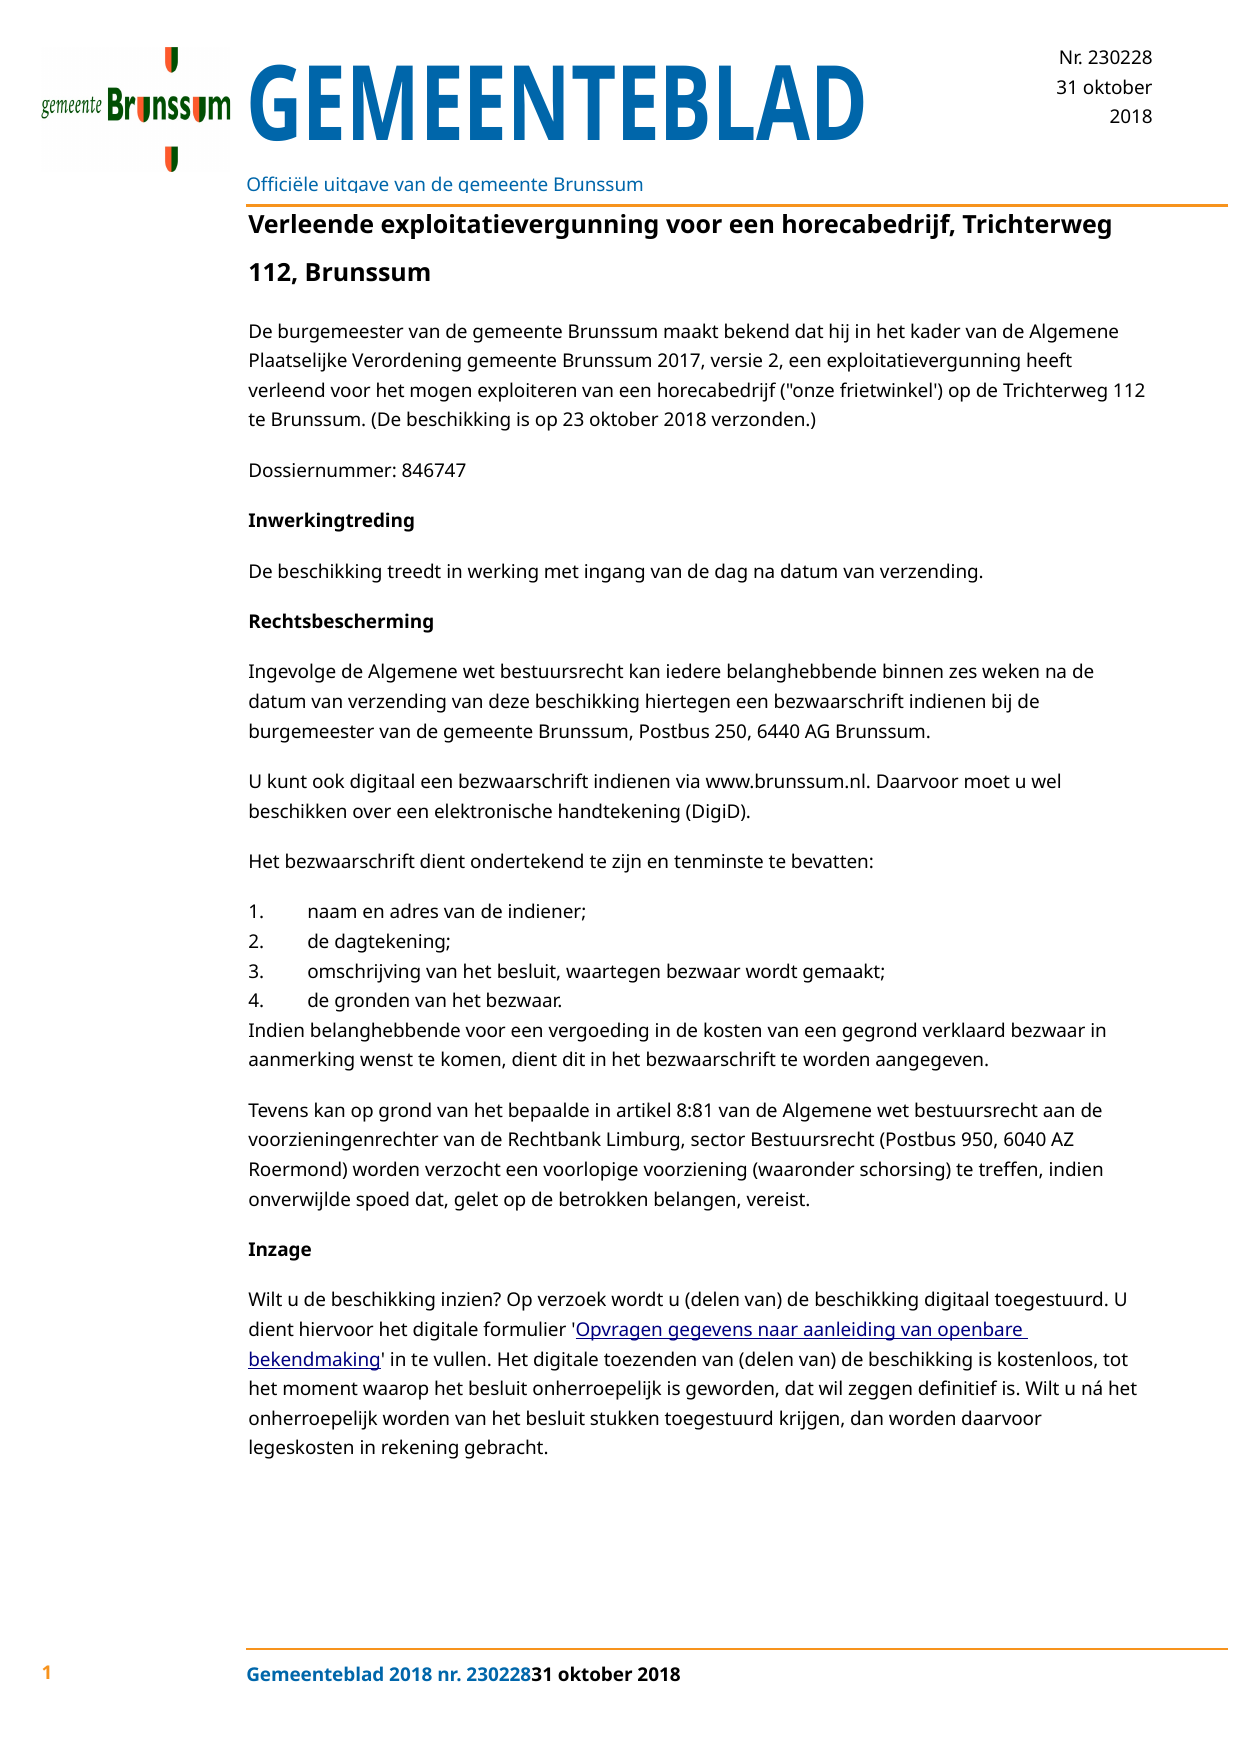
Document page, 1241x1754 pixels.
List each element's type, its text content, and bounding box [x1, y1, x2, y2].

text De beschikking treedt in werking met ingang van de dag na datum van verzending. [248, 558, 1152, 584]
text De burgemeester van de gemeente Brunssum maakt bekend dat hij in het kader van de Algemene Plaatselijke Verordening gemeente Brunssum 2017, versie 2, een exploitatievergunning heeft verleend voor het mogen exploiteren van een horecabedrijf ("onze frietwinkel') op de Trichterweg 112 te Brunssum. (De beschikking is op 23 oktober 2018 verzonden.) [248, 318, 1152, 432]
list omschrijving van het besluit, waartegen bezwaar wordt gemaakt; [248, 958, 1152, 984]
text Indien belanghebbende voor een vergoeding in de kosten van een gegrond verklaard bezwaar in aanmerking wenst te komen, dient dit in het bezwaarschrift te worden aangegeven. [248, 1017, 1152, 1072]
list naam en adres van de indiener; [248, 899, 1152, 924]
text Dossiernummer: 846747 [248, 457, 1152, 483]
text Inwerkingtreding [248, 507, 1152, 533]
text Het bezwaarschrift dient ondertekend te zijn en tenminste te bevatten: [248, 848, 1152, 874]
text Verleende exploitatievergunning voor een horecabedrijf, Trichterweg 112, Brunssum [248, 207, 1152, 288]
text Rechtsbescherming [248, 608, 1152, 634]
list de dagtekening; [248, 928, 1152, 954]
text U kunt ook digitaal een bezwaarschrift indienen via www.brunssum.nl. Daarvoor moet u wel beschikken over een elektronische handtekening (DigiD). [248, 768, 1152, 824]
text Wilt u de beschikking inzien? Op verzoek wordt u (delen van) de beschikking digitaal toegestuurd. U dient hiervoor het digitale formulier 'Opvragen gegevens naar aanleiding van openbare bekendmaking' in te vullen. Het digitale toezenden van (delen van) de beschikking is kostenloos, tot het moment waarop het besluit onherroepelijk is geworden, dat wil zeggen definitief is. Wilt u ná het onherroepelijk worden van het besluit stukken toegestuurd krijgen, dan worden daarvoor legeskosten in rekening gebracht. [248, 1287, 1152, 1460]
list de gronden van het bezwaar. [248, 987, 1152, 1013]
text Ingevolge de Algemene wet bestuursrecht kan iedere belanghebbende binnen zes weken na de datum van verzending van deze beschikking hiertegen een bezwaarschrift indienen bij de burgemeester van de gemeente Brunssum, Postbus 250, 6440 AG Brunssum. [248, 659, 1152, 744]
text Inzage [248, 1236, 1152, 1262]
picture [41, 47, 231, 172]
text Tevens kan op grond van het bepaalde in artikel 8:81 van de Algemene wet bestuursrecht aan de voorzieningenrechter van de Rechtbank Limburg, sector Bestuursrecht (Postbus 950, 6040 AZ Roermond) worden verzocht een voorlopige voorziening (waaronder schorsing) te treffen, indien onverwijlde spoed dat, gelet op de betrokken belangen, vereist. [248, 1097, 1152, 1212]
